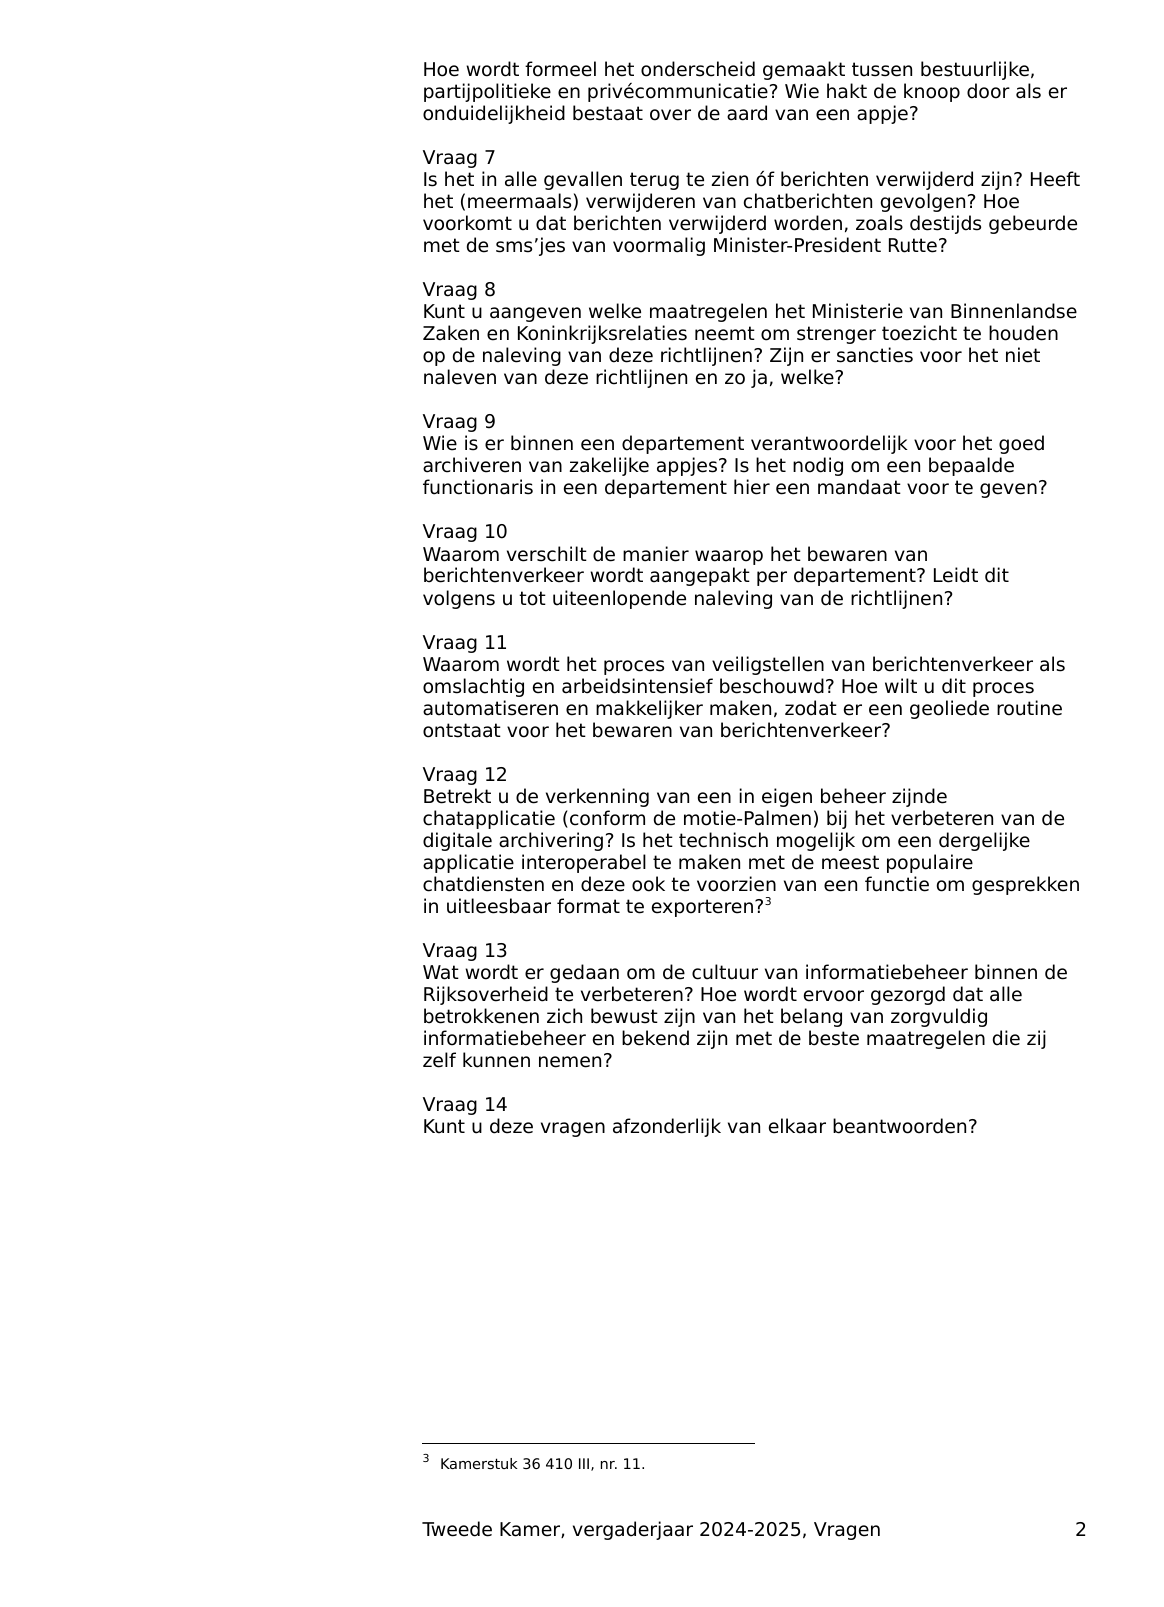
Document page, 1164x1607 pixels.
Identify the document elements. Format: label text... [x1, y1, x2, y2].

text Vraag 10 [422, 521, 1087, 543]
text Hoe wordt formeel het onderscheid gemaakt tussen bestuurlijke, partijpolitieke en privécommunicatie? Wie hakt de knoop door als er onduidelijkheid bestaat over de aard van een appje? [422, 59, 1087, 125]
text Vraag 7 [422, 147, 1087, 169]
text Waarom wordt het proces van veiligstellen van berichtenverkeer als omslachtig en arbeidsintensief beschouwd? Hoe wilt u dit proces automatiseren en makkelijker maken, zodat er een geoliede routine ontstaat voor het bewaren van berichtenverkeer? [422, 653, 1087, 741]
text Vraag 13 [422, 940, 1087, 962]
text Vraag 12 [422, 764, 1087, 786]
text Vraag 8 [422, 279, 1087, 301]
text Waarom verschilt de manier waarop het bewaren van berichtenverkeer wordt aangepakt per departement? Leidt dit volgens u tot uiteenlopende naleving van de richtlijnen? [422, 543, 1087, 609]
text Kamerstuk 36 410 III, nr. 11. [422, 1452, 1087, 1474]
text Vraag 11 [422, 632, 1087, 653]
text Kunt u aangeven welke maatregelen het Ministerie van Binnenlandse Zaken en Koninkrijksrelaties neemt om strenger toezicht te houden op de naleving van deze richtlijnen? Zijn er sancties voor het niet naleven van deze richtlijnen en zo ja, welke? [422, 301, 1087, 389]
text Vraag 14 [422, 1094, 1087, 1116]
text Wie is er binnen een departement verantwoordelijk voor het goed archiveren van zakelijke appjes? Is het nodig om een bepaalde functionaris in een departement hier een mandaat voor te geven? [422, 433, 1087, 499]
text Is het in alle gevallen terug te zien óf berichten verwijderd zijn? Heeft het (meermaals) verwijderen van chatberichten gevolgen? Hoe voorkomt u dat berichten verwijderd worden, zoals destijds gebeurde met de sms’jes van voormalig Minister-President Rutte? [422, 169, 1087, 257]
text Vraag 9 [422, 411, 1087, 433]
text Kunt u deze vragen afzonderlijk van elkaar beantwoorden? [422, 1116, 1087, 1138]
text Wat wordt er gedaan om de cultuur van informatiebeheer binnen de Rijksoverheid te verbeteren? Hoe wordt ervoor gezorgd dat alle betrokkenen zich bewust zijn van het belang van zorgvuldig informatiebeheer en bekend zijn met de beste maatregelen die zij zelf kunnen nemen? [422, 962, 1087, 1072]
text Betrekt u de verkenning van een in eigen beheer zijnde chatapplicatie (conform de motie-Palmen) bij het verbeteren van de digitale archivering? Is het technisch mogelijk om een dergelijke applicatie interoperabel te maken met de meest populaire chatdiensten en deze ook te voorzien van een functie om gesprekken in uitleesbaar format te exporteren? [422, 786, 1087, 917]
